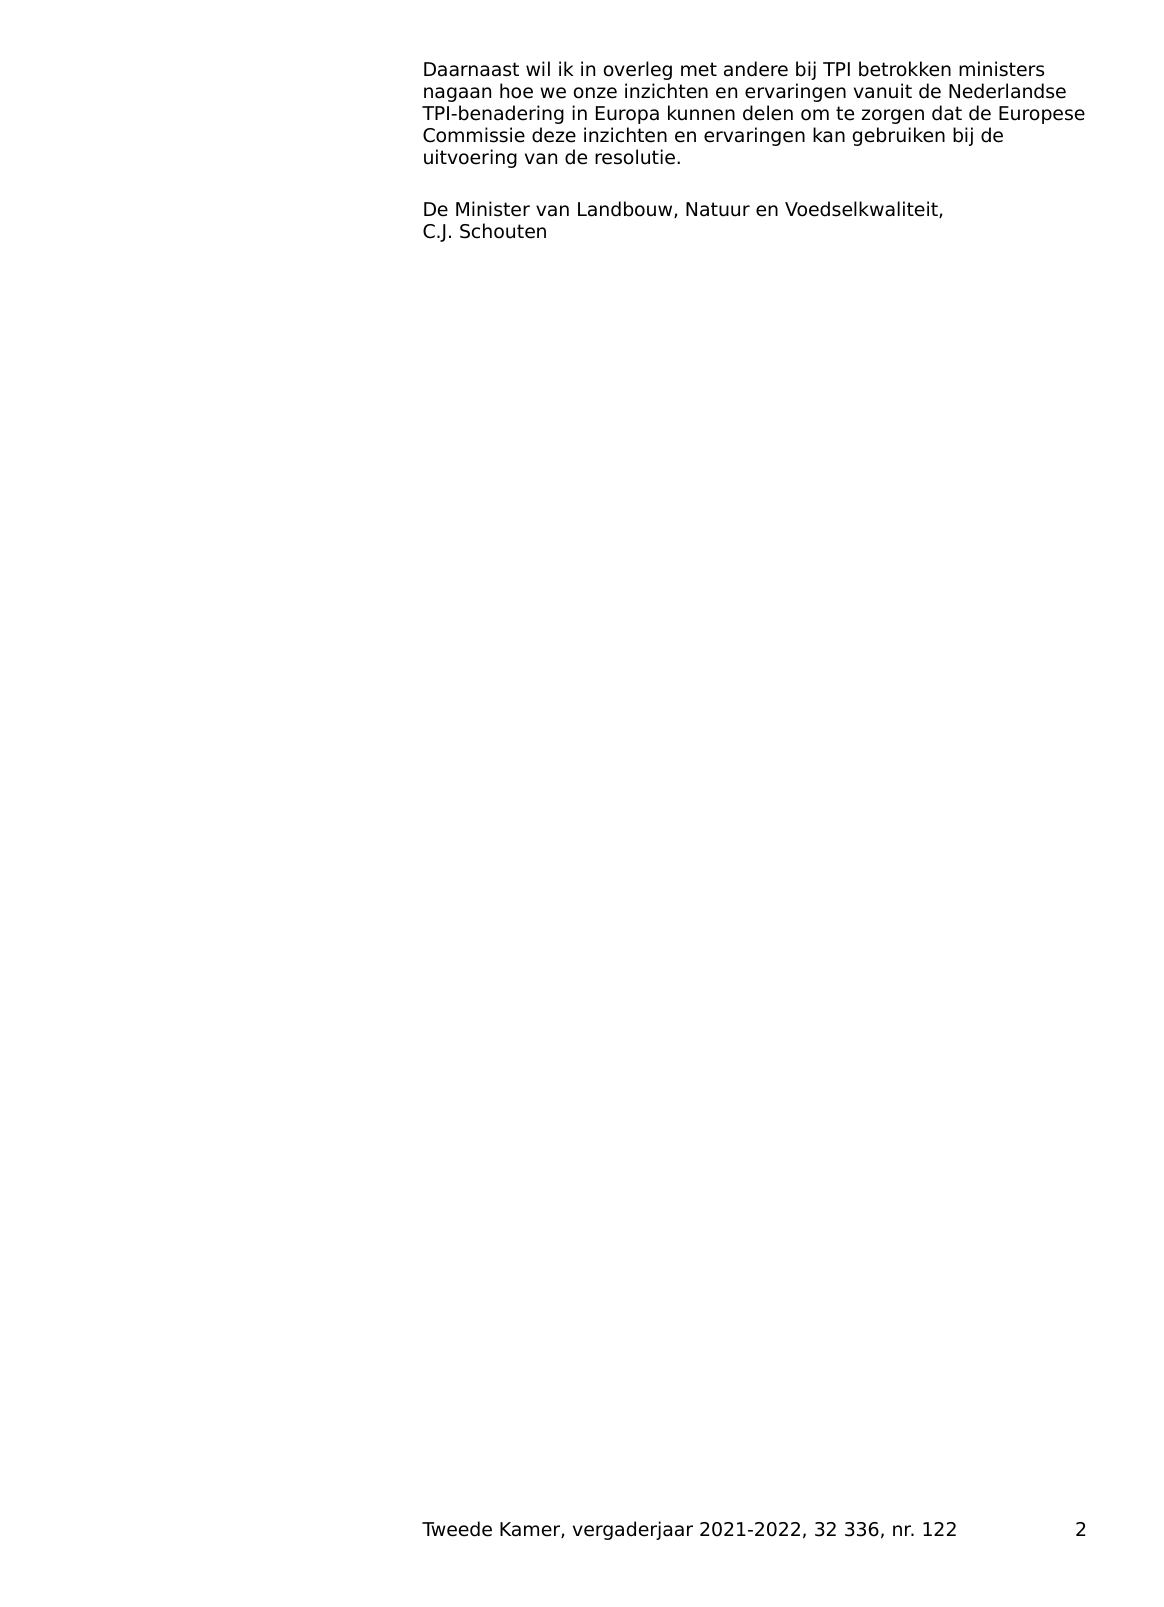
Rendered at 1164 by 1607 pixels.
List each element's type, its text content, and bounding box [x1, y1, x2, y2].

text De Minister van Landbouw, Natuur en Voedselkwaliteit, C.J. Schouten [422, 199, 1087, 243]
text Daarnaast wil ik in overleg met andere bij TPI betrokken ministers nagaan hoe we onze inzichten en ervaringen vanuit de Nederlandse TPI-benadering in Europa kunnen delen om te zorgen dat de Europese Commissie deze inzichten en ervaringen kan gebruiken bij de uitvoering van de resolutie. [422, 59, 1087, 169]
